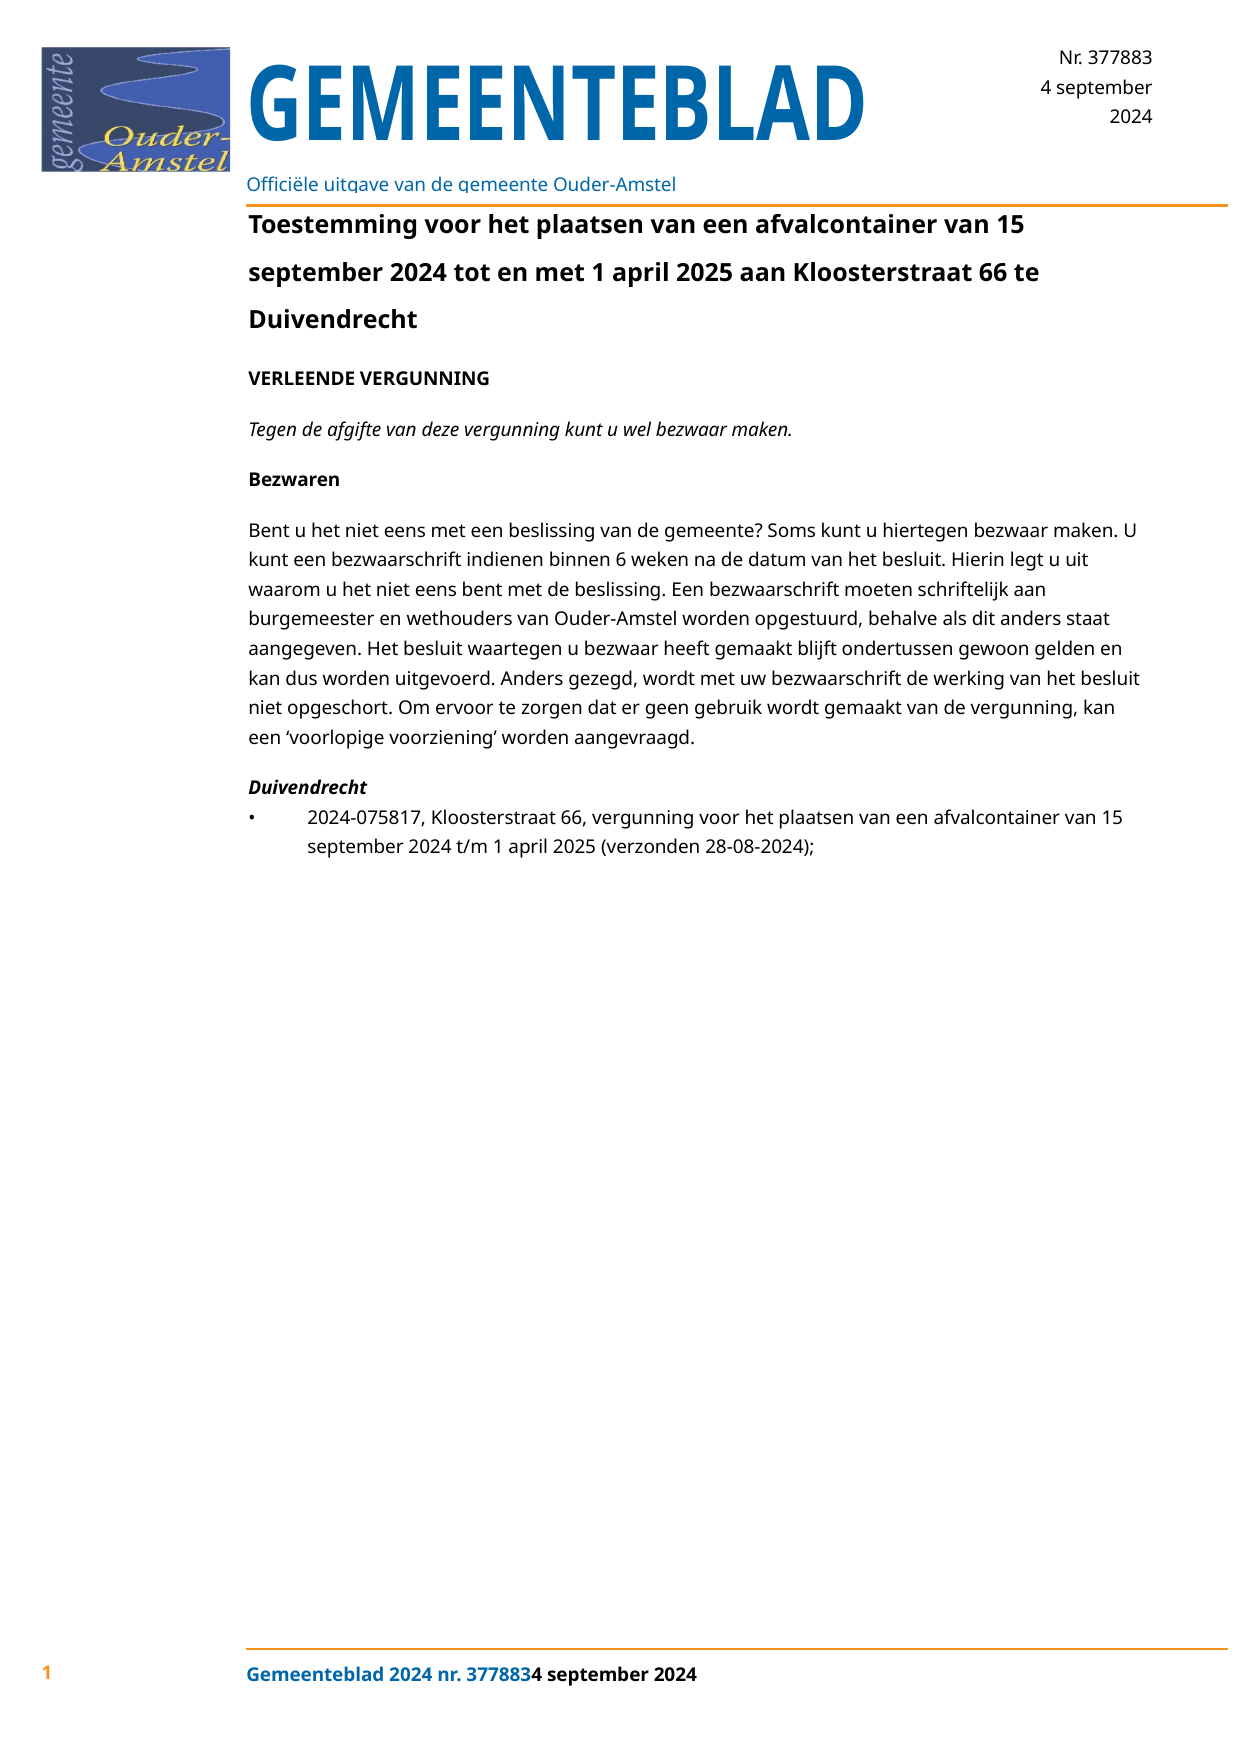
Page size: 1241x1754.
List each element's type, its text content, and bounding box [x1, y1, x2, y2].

text Toestemming voor het plaatsen van een afvalcontainer van 15 september 2024 tot en met 1 april 2025 aan Kloosterstraat 66 te Duivendrecht [248, 207, 1152, 336]
text Duivendrecht [248, 774, 1152, 800]
picture [41, 47, 231, 172]
text VERLEENDE VERGUNNING [248, 366, 1152, 391]
text Bent u het niet eens met een beslissing van de gemeente? Soms kunt u hiertegen bezwaar maken. U kunt een bezwaarschrift indienen binnen 6 weken na de datum van het besluit. Hierin legt u uit waarom u het niet eens bent met de beslissing. Een bezwaarschrift moeten schriftelijk aan burgemeester en wethouders van Ouder-Amstel worden opgestuurd, behalve als dit anders staat aangegeven. Het besluit waartegen u bezwaar heeft gemaakt blijft ondertussen gewoon gelden en kan dus worden uitgevoerd. Anders gezegd, wordt met uw bezwaarschrift de werking van het besluit niet opgeschort. Om ervoor te zorgen dat er geen gebruik wordt gemaakt van de vergunning, kan een ‘voorlopige voorziening’ worden aangevraagd. [248, 517, 1152, 749]
text Bezwaren [248, 466, 1152, 492]
list 2024-075817, Kloosterstraat 66, vergunning voor het plaatsen van een afvalcontainer van 15 september 2024 t/m 1 april 2025 (verzonden 28-08-2024); [248, 804, 1152, 859]
text Tegen de afgifte van deze vergunning kunt u wel bezwaar maken. [248, 416, 1152, 442]
